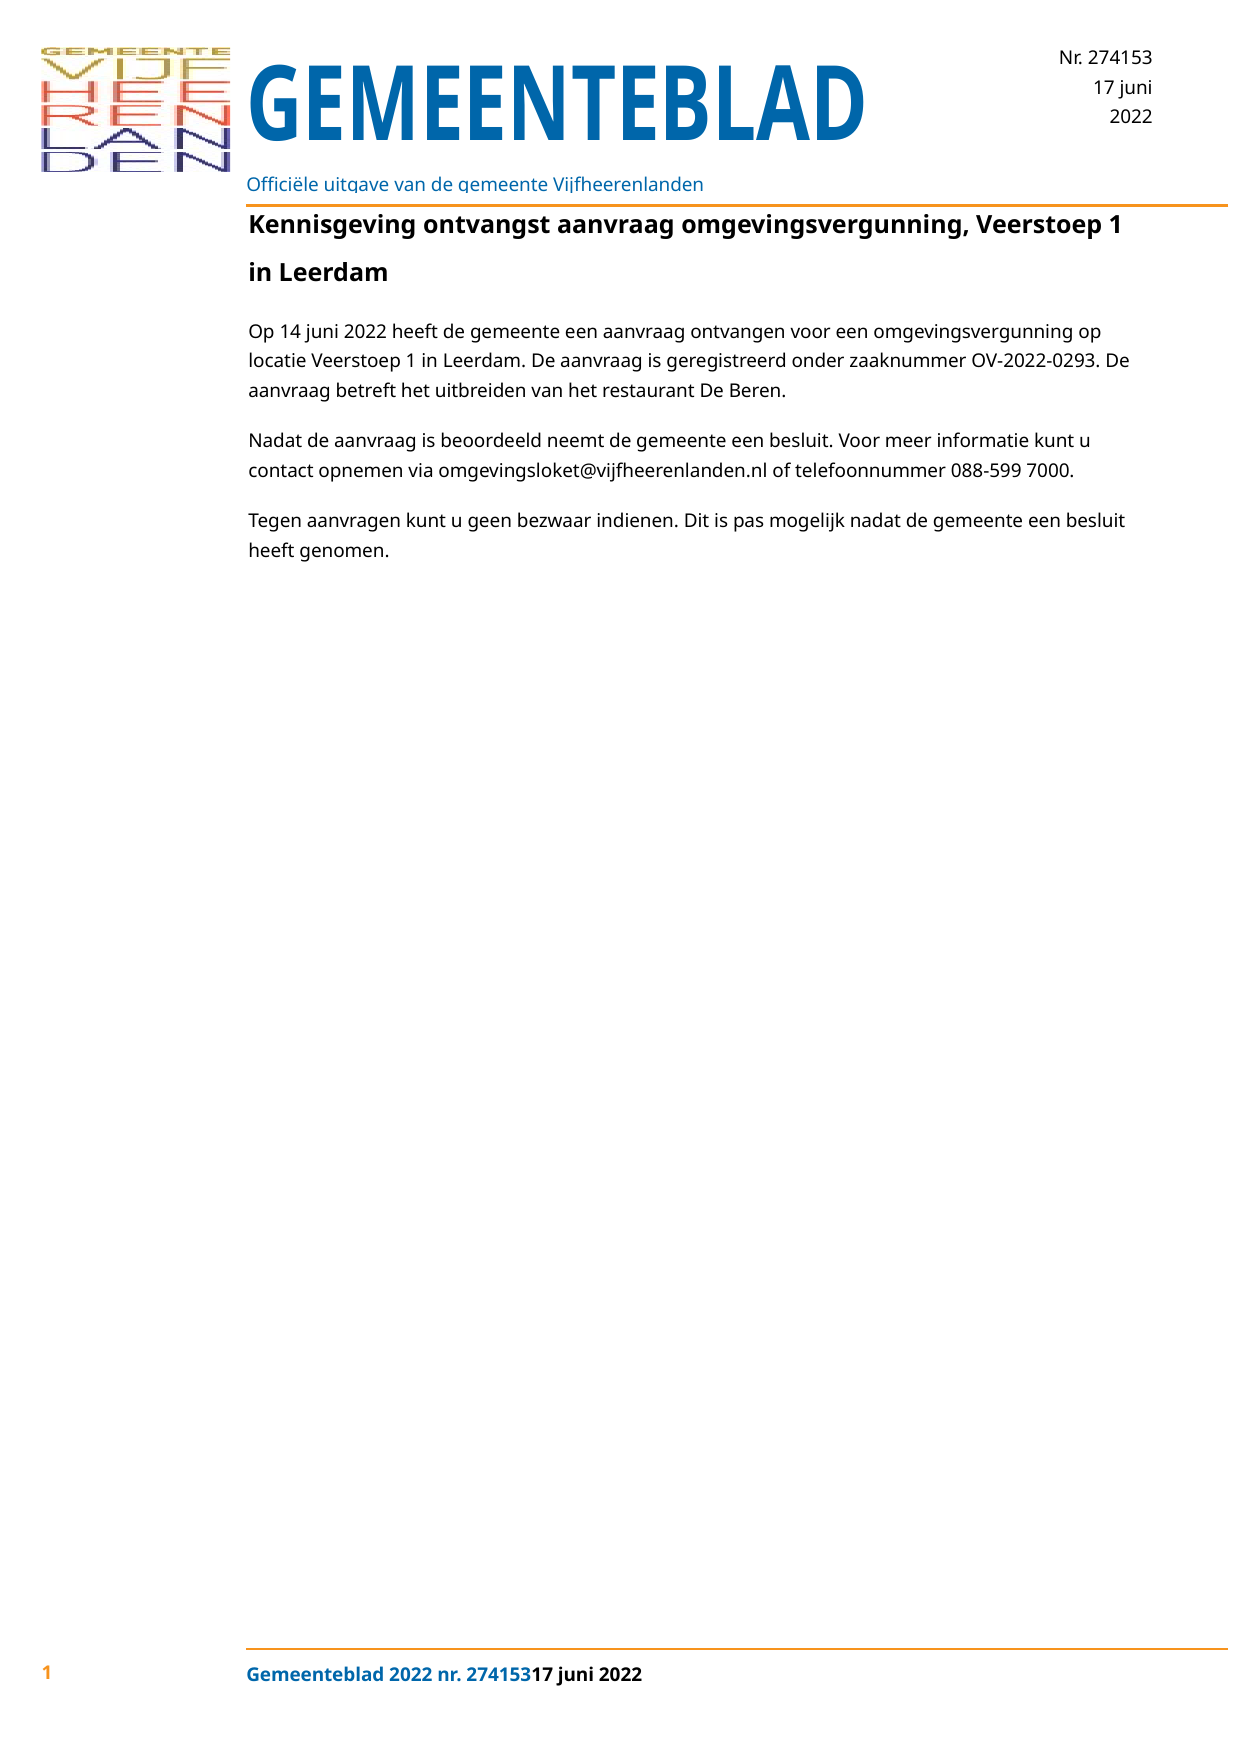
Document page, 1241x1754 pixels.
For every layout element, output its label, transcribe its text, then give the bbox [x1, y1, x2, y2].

text Op 14 juni 2022 heeft de gemeente een aanvraag ontvangen voor een omgevingsvergunning op locatie Veerstoep 1 in Leerdam. De aanvraag is geregistreerd onder zaaknummer OV-2022-0293. De aanvraag betreft het uitbreiden van het restaurant De Beren. [248, 318, 1152, 403]
text Tegen aanvragen kunt u geen bezwaar indienen. Dit is pas mogelijk nadat de gemeente een besluit heeft genomen. [248, 507, 1152, 563]
text Nadat de aanvraag is beoordeeld neemt de gemeente een besluit. Voor meer informatie kunt u contact opnemen via omgevingsloket@vijfheerenlanden.nl of telefoonnummer 088-599 7000. [248, 427, 1152, 483]
text Kennisgeving ontvangst aanvraag omgevingsvergunning, Veerstoep 1 in Leerdam [248, 207, 1152, 288]
picture [41, 47, 231, 172]
